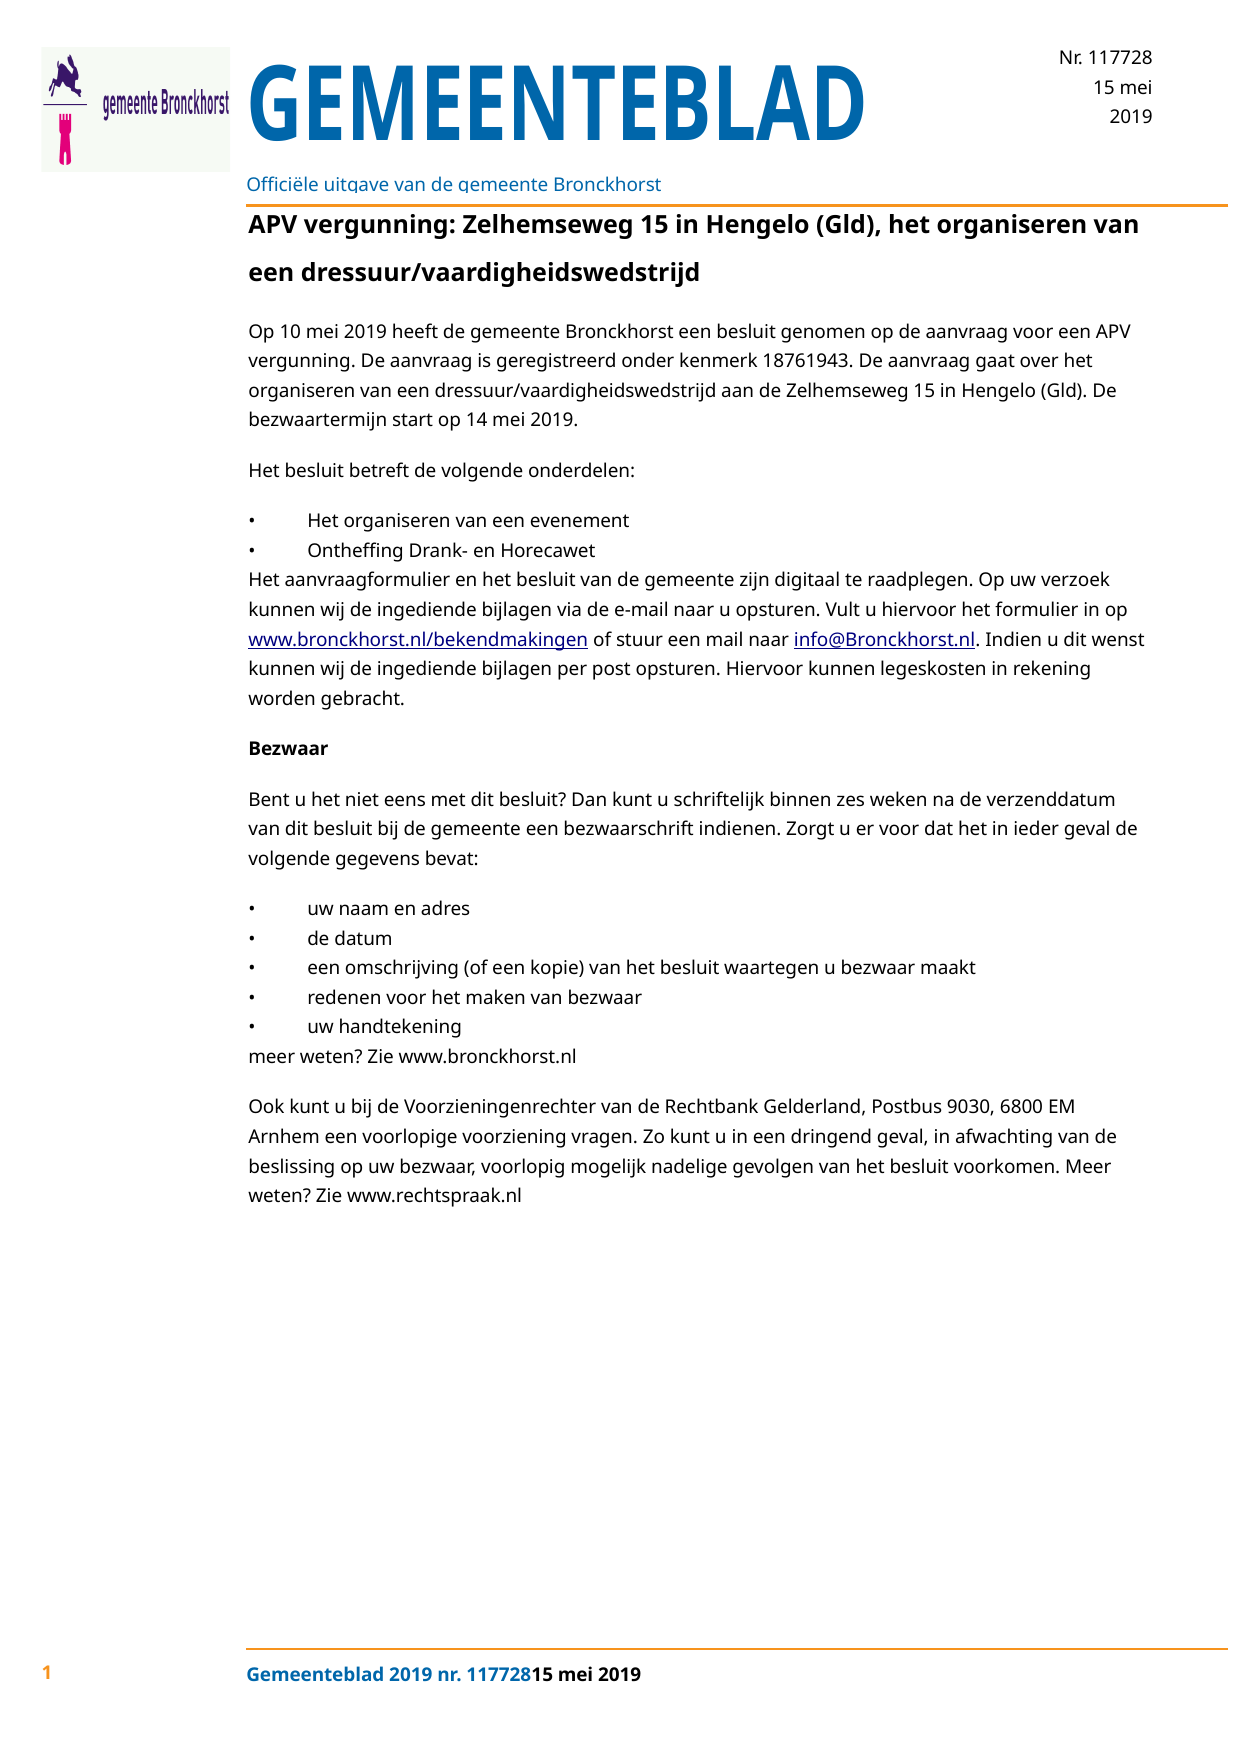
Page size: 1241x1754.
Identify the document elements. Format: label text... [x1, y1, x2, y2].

list Het organiseren van een evenement [248, 507, 1152, 533]
list Ontheffing Drank- en Horecawet [248, 537, 1152, 563]
text Bezwaar [248, 735, 1152, 761]
text meer weten? Zie www.bronckhorst.nl [248, 1043, 1152, 1069]
picture [41, 47, 231, 172]
text Het aanvraagformulier en het besluit van de gemeente zijn digitaal te raadplegen. Op uw verzoek kunnen wij de ingediende bijlagen via de e-mail naar u opsturen. Vult u hiervoor het formulier in op www.bronckhorst.nl/bekendmakingen of stuur een mail naar info@Bronckhorst.nl. Indien u dit wenst kunnen wij de ingediende bijlagen per post opsturen. Hiervoor kunnen legeskosten in rekening worden gebracht. [248, 567, 1152, 711]
text Bent u het niet eens met dit besluit? Dan kunt u schriftelijk binnen zes weken na de verzenddatum van dit besluit bij de gemeente een bezwaarschrift indienen. Zorgt u er voor dat het in ieder geval de volgende gegevens bevat: [248, 786, 1152, 871]
list redenen voor het maken van bezwaar [248, 984, 1152, 1010]
list uw handtekening [248, 1014, 1152, 1039]
text APV vergunning: Zelhemseweg 15 in Hengelo (Gld), het organiseren van een dressuur/vaardigheidswedstrijd [248, 207, 1152, 288]
list uw naam en adres [248, 895, 1152, 921]
text Ook kunt u bij de Voorzieningenrechter van de Rechtbank Gelderland, Postbus 9030, 6800 EM Arnhem een voorlopige voorziening vragen. Zo kunt u in een dringend geval, in afwachting van de beslissing op uw bezwaar, voorlopig mogelijk nadelige gevolgen van het besluit voorkomen. Meer weten? Zie www.rechtspraak.nl [248, 1094, 1152, 1208]
list de datum [248, 925, 1152, 951]
text Op 10 mei 2019 heeft de gemeente Bronckhorst een besluit genomen op de aanvraag voor een APV vergunning. De aanvraag is geregistreerd onder kenmerk 18761943. De aanvraag gaat over het organiseren van een dressuur/vaardigheidswedstrijd aan de Zelhemseweg 15 in Hengelo (Gld). De bezwaartermijn start op 14 mei 2019. [248, 318, 1152, 432]
text Het besluit betreft de volgende onderdelen: [248, 457, 1152, 483]
list een omschrijving (of een kopie) van het besluit waartegen u bezwaar maakt [248, 954, 1152, 980]
